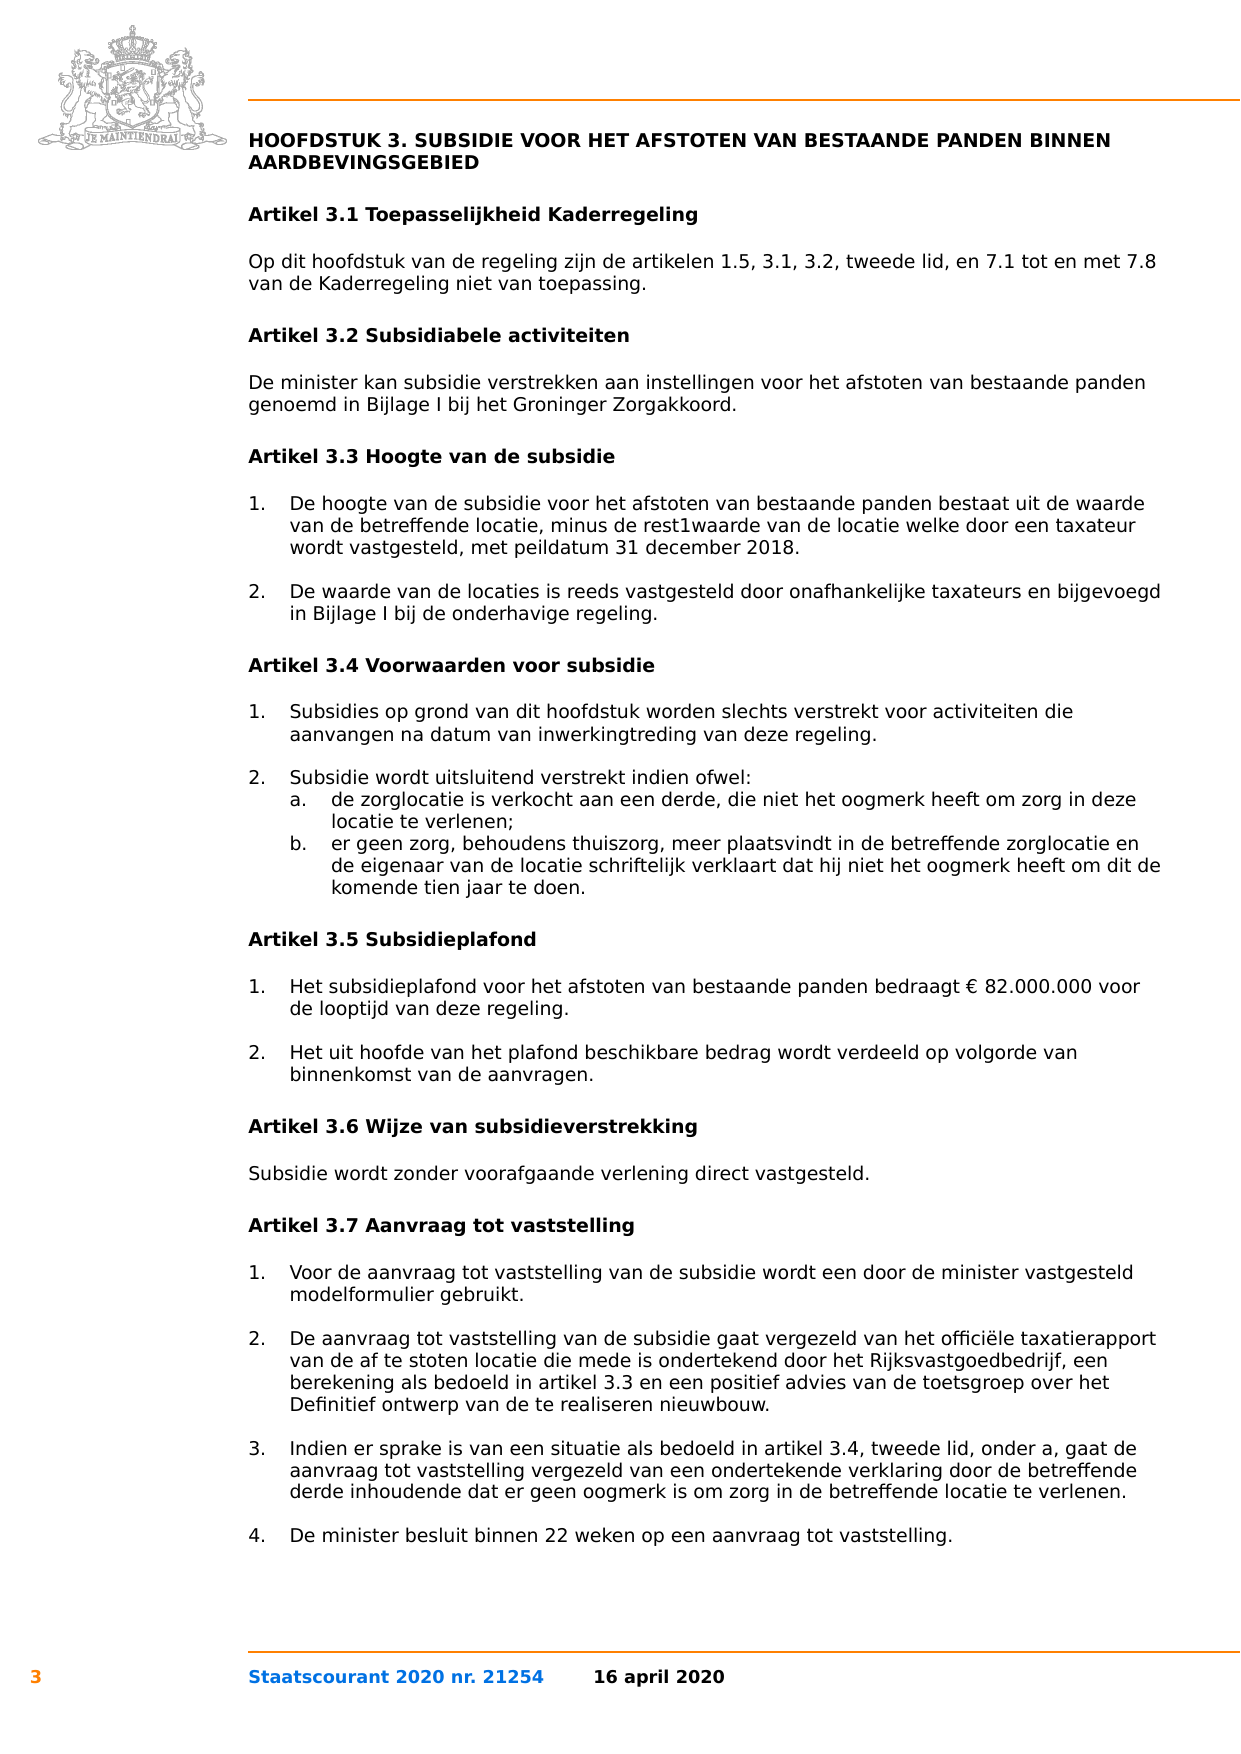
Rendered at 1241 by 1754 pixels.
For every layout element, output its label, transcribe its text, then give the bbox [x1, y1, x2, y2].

text Op dit hoofdstuk van de regeling zijn de artikelen 1.5, 3.1, 3.2, tweede lid, en 7.1 tot en met 7.8 van de Kaderregeling niet van toepassing. [248, 251, 1163, 295]
subtitle Artikel 3.1 Toepasselijkheid Kaderregeling [248, 204, 1163, 226]
text Subsidie wordt zonder voorafgaande verlening direct vastgesteld. [248, 1163, 1163, 1185]
text 3. Indien er sprake is van een situatie als bedoeld in artikel 3.4, tweede lid, onder a, gaat de aanvraag tot vaststelling vergezeld van een ondertekende verklaring door de betreffende derde inhoudende dat er geen oogmerk is om zorg in de betreffende locatie te verlenen. [248, 1437, 1163, 1503]
subtitle Artikel 3.6 Wijze van subsidieverstrekking [248, 1116, 1163, 1138]
text 2. Subsidie wordt uitsluitend verstrekt indien ofwel: [248, 767, 1163, 789]
text 2. De waarde van de locaties is reeds vastgesteld door onafhankelijke taxateurs en bijgevoegd in Bijlage I bij de onderhavige regeling. [248, 581, 1163, 624]
subtitle Artikel 3.3 Hoogte van de subsidie [248, 446, 1163, 468]
picture [38, 25, 227, 150]
text 2. De aanvraag tot vaststelling van de subsidie gaat vergezeld van het officiële taxatierapport van de af te stoten locatie die mede is ondertekend door het Rijksvastgoedbedrijf, een berekening als bedoeld in artikel 3.3 en een positief advies van de toetsgroep over het Definitief ontwerp van de te realiseren nieuwbouw. [248, 1328, 1163, 1416]
text 1. Subsidies op grond van dit hoofdstuk worden slechts verstrekt voor activiteiten die aanvangen na datum van inwerkingtreding van deze regeling. [248, 701, 1163, 745]
subtitle Artikel 3.7 Aanvraag tot vaststelling [248, 1215, 1163, 1237]
subtitle HOOFDSTUK 3. SUBSIDIE VOOR HET AFSTOTEN VAN BESTAANDE PANDEN BINNEN AARDBEVINGSGEBIED [248, 130, 1163, 174]
text b. er geen zorg, behoudens thuiszorg, meer plaatsvindt in de betreffende zorglocatie en de eigenaar van de locatie schriftelijk verklaart dat hij niet het oogmerk heeft om dit de komende tien jaar te doen. [289, 833, 1163, 899]
subtitle Artikel 3.5 Subsidieplafond [248, 929, 1163, 951]
text 1. De hoogte van de subsidie voor het afstoten van bestaande panden bestaat uit de waarde van de betreffende locatie, minus de rest1waarde van de locatie welke door een taxateur wordt vastgesteld, met peildatum 31 december 2018. [248, 493, 1163, 559]
text 1. Het subsidieplafond voor het afstoten van bestaande panden bedraagt € 82.000.000 voor de looptijd van deze regeling. [248, 976, 1163, 1020]
subtitle Artikel 3.4 Voorwaarden voor subsidie [248, 654, 1163, 676]
text 1. Voor de aanvraag tot vaststelling van de subsidie wordt een door de minister vastgesteld modelformulier gebruikt. [248, 1262, 1163, 1306]
subtitle Artikel 3.2 Subsidiabele activiteiten [248, 325, 1163, 347]
text a. de zorglocatie is verkocht aan een derde, die niet het oogmerk heeft om zorg in deze locatie te verlenen; [289, 789, 1163, 833]
text 4. De minister besluit binnen 22 weken op een aanvraag tot vaststelling. [248, 1525, 1163, 1547]
text De minister kan subsidie verstrekken aan instellingen voor het afstoten van bestaande panden genoemd in Bijlage I bij het Groninger Zorgakkoord. [248, 372, 1163, 416]
text 2. Het uit hoofde van het plafond beschikbare bedrag wordt verdeeld op volgorde van binnenkomst van de aanvragen. [248, 1042, 1163, 1086]
